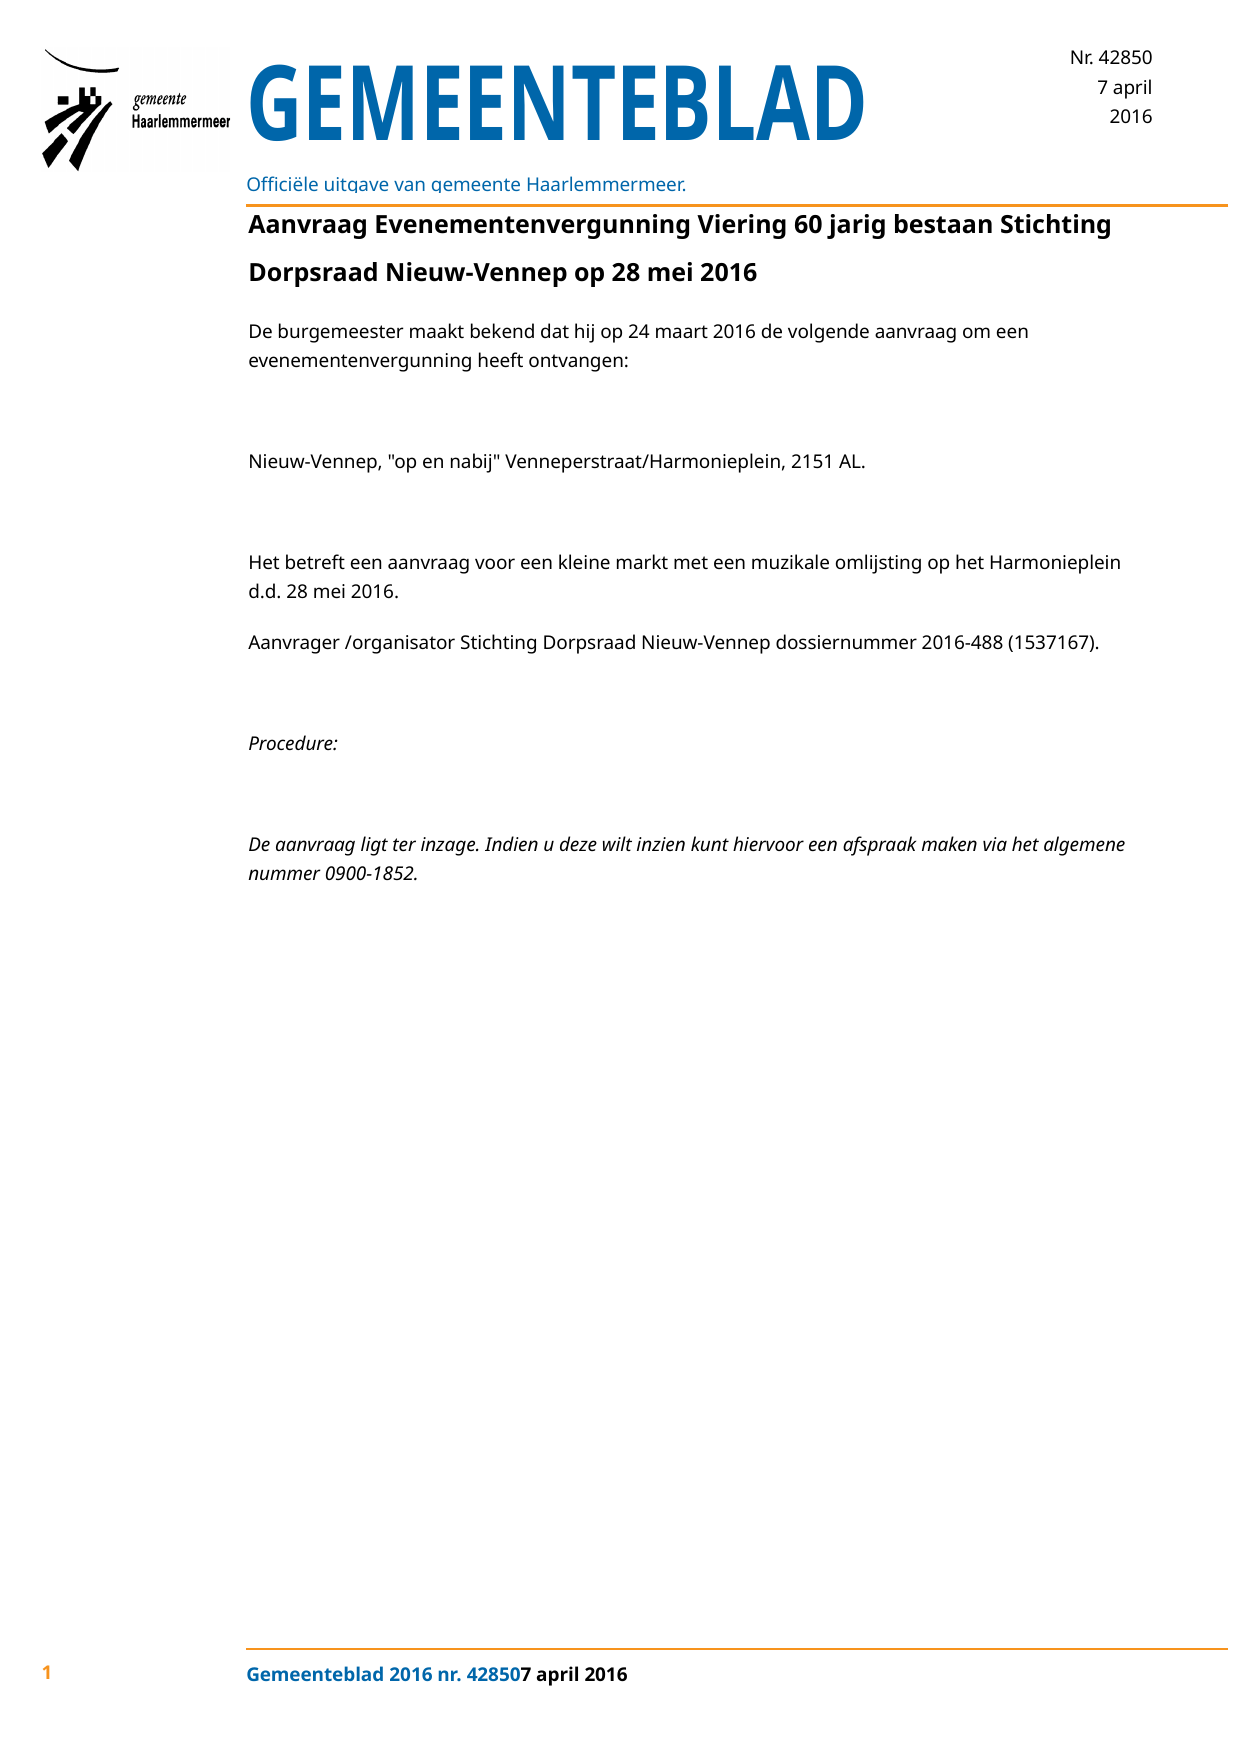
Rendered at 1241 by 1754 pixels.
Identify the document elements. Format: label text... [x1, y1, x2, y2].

text De aanvraag ligt ter inzage. Indien u deze wilt inzien kunt hiervoor een afspraak maken via het algemene nummer 0900-1852. [248, 831, 1152, 886]
text Het betreft een aanvraag voor een kleine markt met een muzikale omlijsting op het Harmonieplein d.d. 28 mei 2016. [248, 549, 1152, 604]
text Aanvraag Evenementenvergunning Viering 60 jarig bestaan Stichting Dorpsraad Nieuw-Vennep op 28 mei 2016 [248, 207, 1152, 288]
text Aanvrager /organisator Stichting Dorpsraad Nieuw-Vennep dossiernummer 2016-488 (1537167). [248, 629, 1152, 655]
text Nieuw-Vennep, "op en nabij" Venneperstraat/Harmonieplein, 2151 AL. [248, 448, 1152, 474]
picture [41, 47, 231, 172]
text Procedure: [248, 730, 1152, 756]
text De burgemeester maakt bekend dat hij op 24 maart 2016 de volgende aanvraag om een evenementenvergunning heeft ontvangen: [248, 318, 1152, 373]
